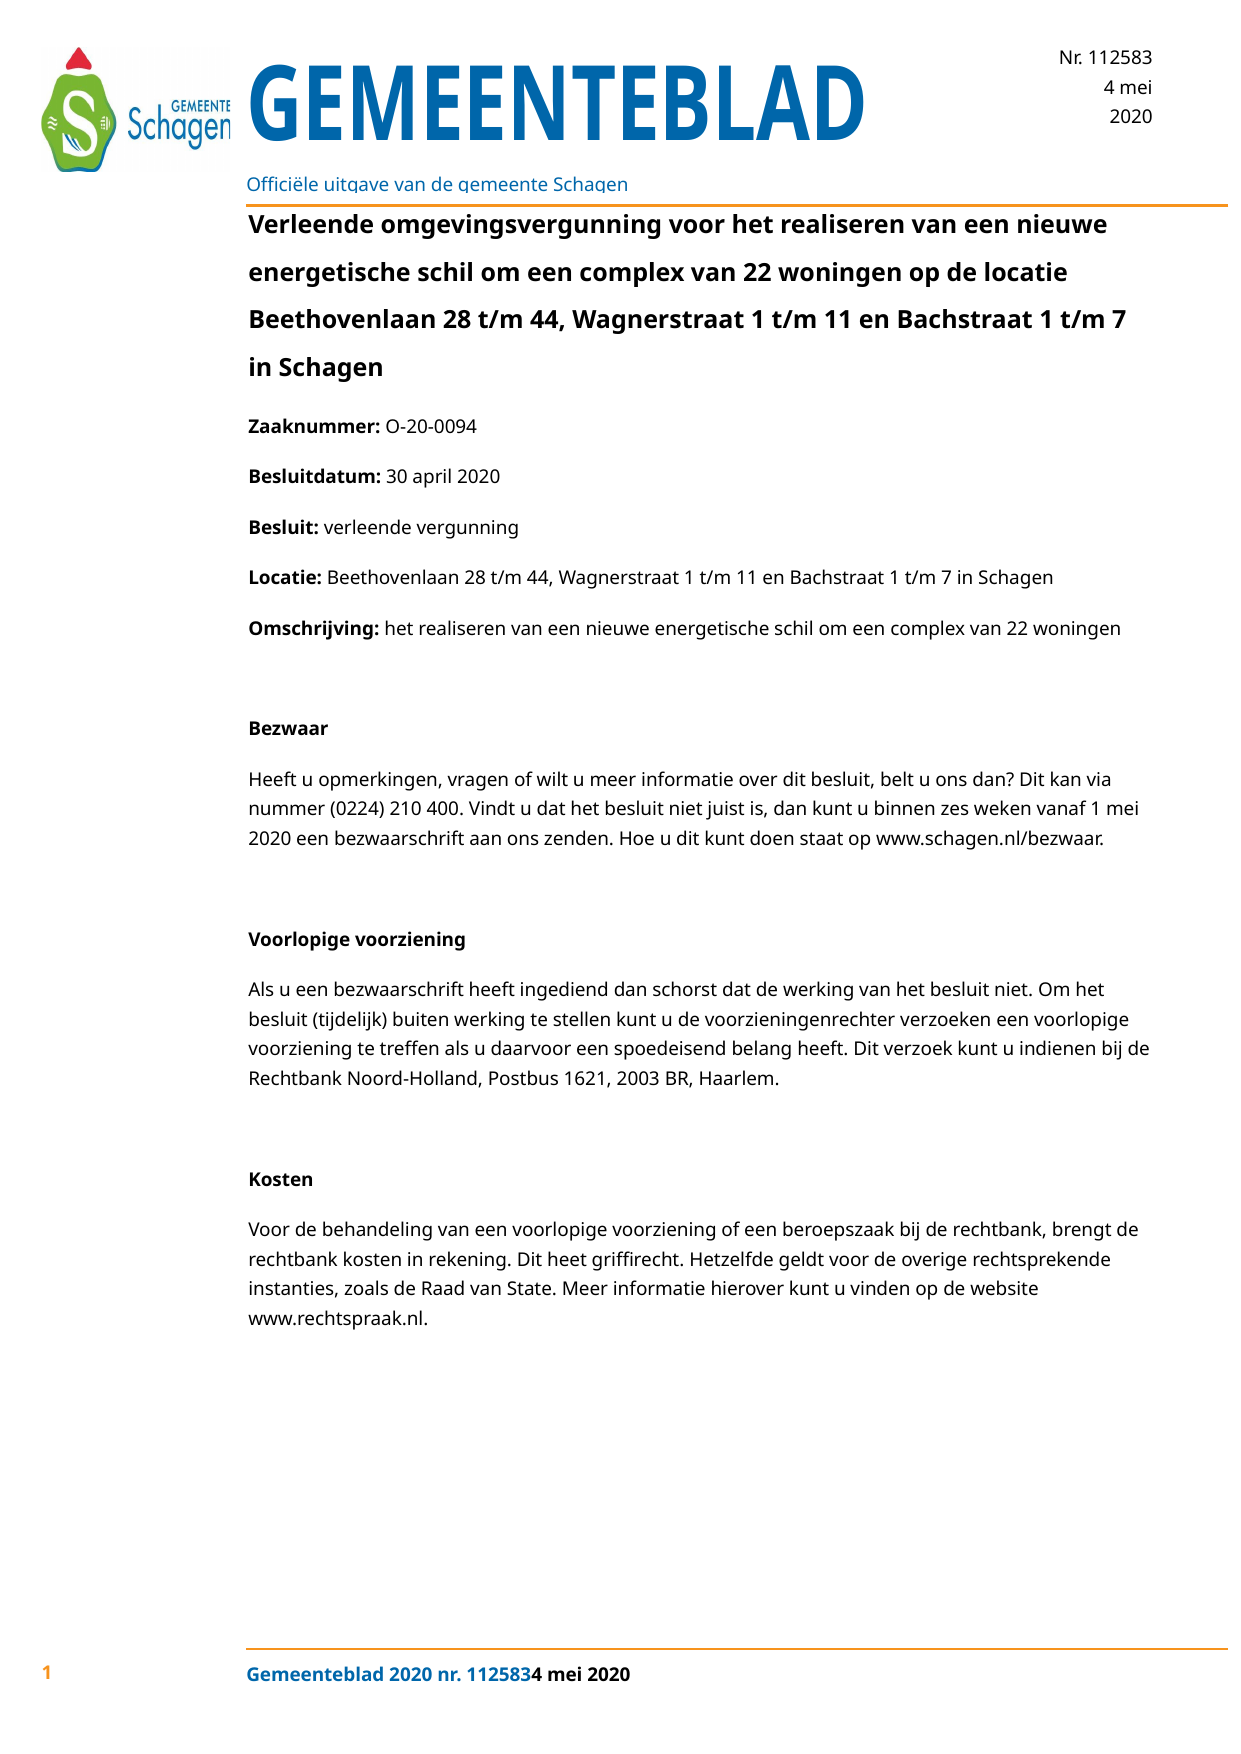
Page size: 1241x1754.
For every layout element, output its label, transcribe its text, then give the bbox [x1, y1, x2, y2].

text Voorlopige voorziening [248, 926, 1152, 952]
text Bezwaar [248, 716, 1152, 741]
text Kosten [248, 1166, 1152, 1192]
text Besluitdatum: 30 april 2020 [248, 463, 1152, 489]
text Heeft u opmerkingen, vragen of wilt u meer informatie over dit besluit, belt u ons dan? Dit kan via nummer (0224) 210 400. Vindt u dat het besluit niet juist is, dan kunt u binnen zes weken vanaf 1 mei 2020 een bezwaarschrift aan ons zenden. Hoe u dit kunt doen staat op www.schagen.nl/bezwaar. [248, 766, 1152, 851]
text Verleende omgevingsvergunning voor het realiseren van een nieuwe energetische schil om een complex van 22 woningen op de locatie Beethovenlaan 28 t/m 44, Wagnerstraat 1 t/m 11 en Bachstraat 1 t/m 7 in Schagen [248, 207, 1152, 384]
text Besluit: verleende vergunning [248, 514, 1152, 540]
text Locatie: Beethovenlaan 28 t/m 44, Wagnerstraat 1 t/m 11 en Bachstraat 1 t/m 7 in Schagen [248, 564, 1152, 590]
text Zaaknummer: O-20-0094 [248, 413, 1152, 439]
text Als u een bezwaarschrift heeft ingediend dan schorst dat de werking van het besluit niet. Om het besluit (tijdelijk) buiten werking te stellen kunt u de voorzieningenrechter verzoeken een voorlopige voorziening te treffen als u daarvoor een spoedeisend belang heeft. Dit verzoek kunt u indienen bij de Rechtbank Noord-Holland, Postbus 1621, 2003 BR, Haarlem. [248, 976, 1152, 1091]
text Omschrijving: het realiseren van een nieuwe energetische schil om een complex van 22 woningen [248, 615, 1152, 641]
picture [41, 47, 231, 172]
text Voor de behandeling van een voorlopige voorziening of een beroepszaak bij de rechtbank, brengt de rechtbank kosten in rekening. Dit heet griffirecht. Hetzelfde geldt voor de overige rechtsprekende instanties, zoals de Raad van State. Meer informatie hierover kunt u vinden op de website www.rechtspraak.nl. [248, 1216, 1152, 1331]
